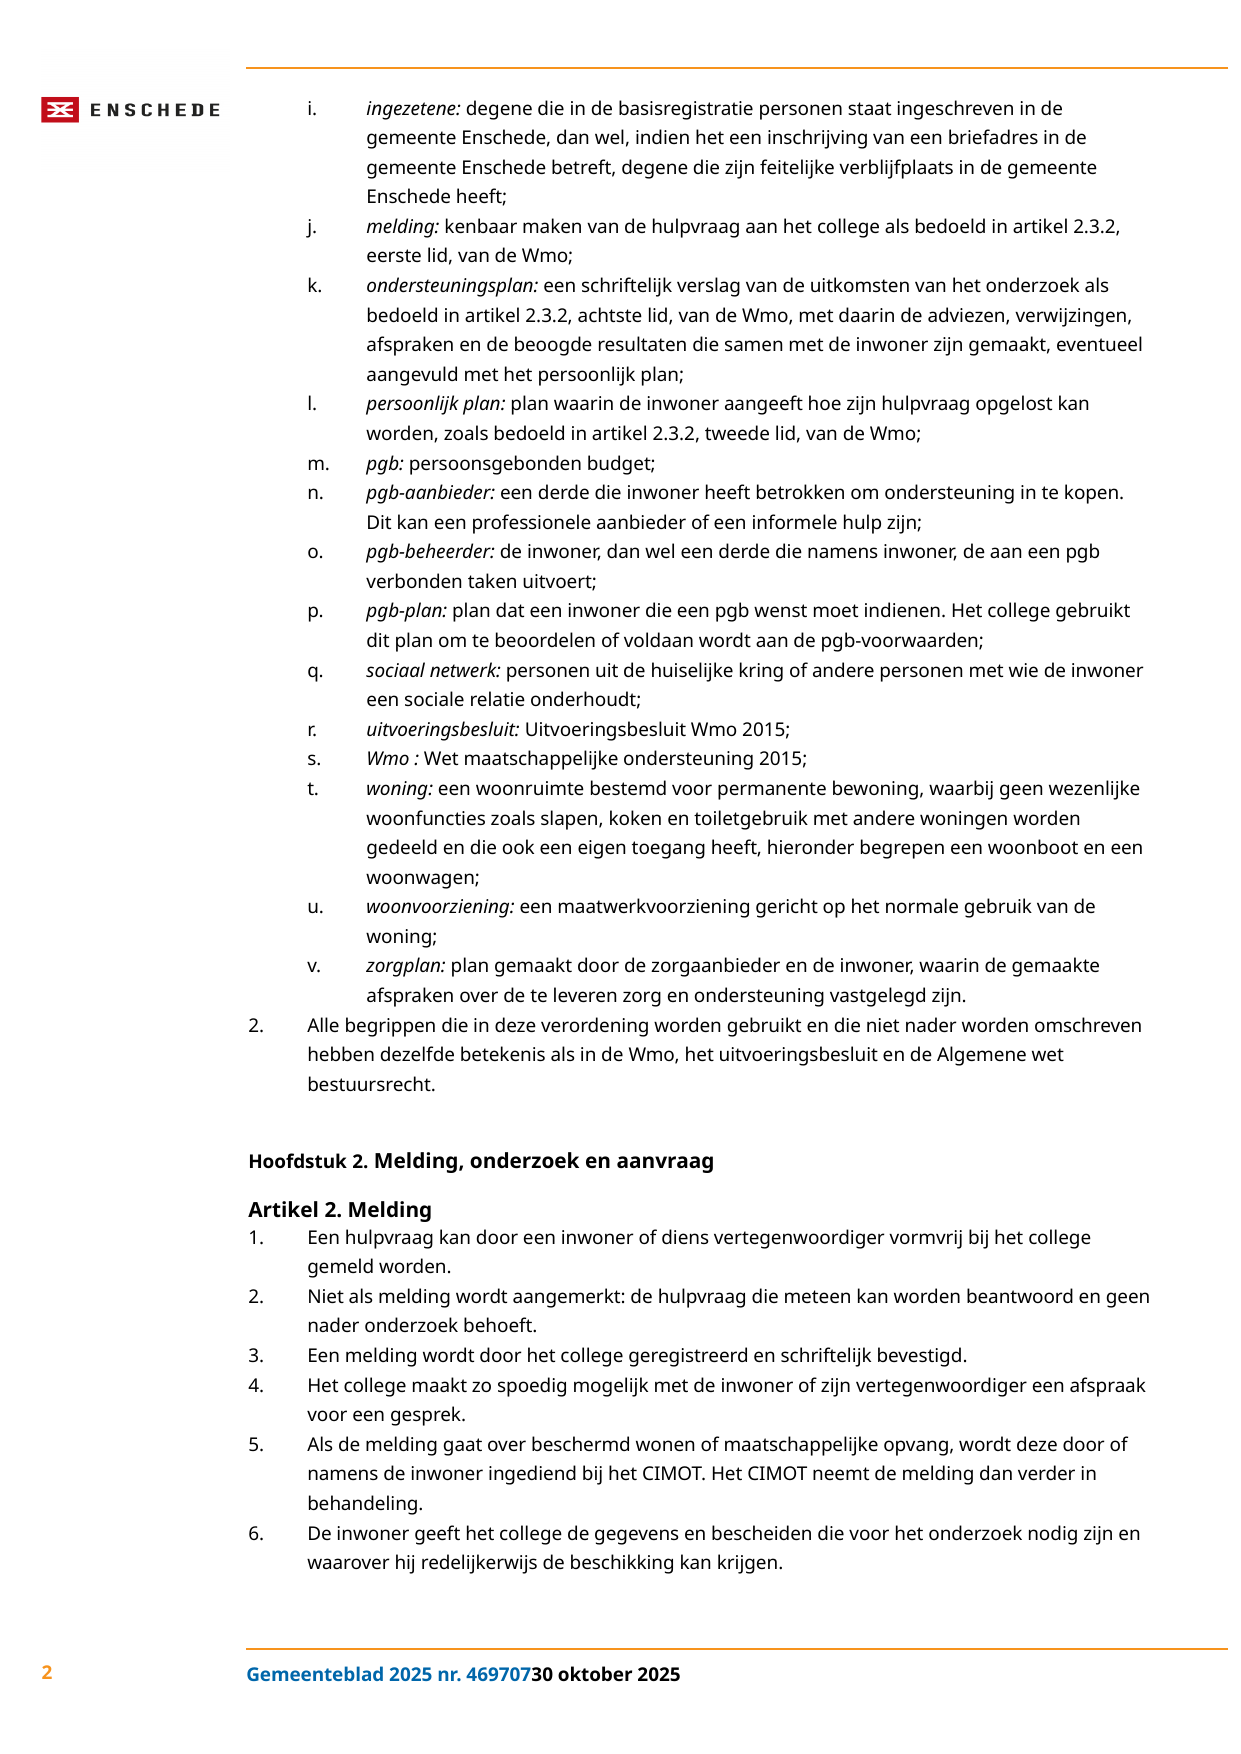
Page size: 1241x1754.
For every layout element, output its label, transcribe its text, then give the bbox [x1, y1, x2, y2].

list ingezetene: degene die in de basisregistratie personen staat ingeschreven in de gemeente Enschede, dan wel, indien het een inschrijving van een briefadres in de gemeente Enschede betreft, degene die zijn feitelijke verblijfplaats in de gemeente Enschede heeft; [307, 95, 1152, 209]
list pgb: persoonsgebonden budget; [307, 450, 1152, 476]
list Als de melding gaat over beschermd wonen of maatschappelijke opvang, wordt deze door of namens de inwoner ingediend bij het CIMOT. Het CIMOT neemt de melding dan verder in behandeling. [248, 1431, 1152, 1516]
list persoonlijk plan: plan waarin de inwoner aangeeft hoe zijn hulpvraag opgelost kan worden, zoals bedoeld in artikel 2.3.2, tweede lid, van de Wmo; [307, 391, 1152, 446]
list pgb-plan: plan dat een inwoner die een pgb wenst moet indienen. Het college gebruikt dit plan om te beoordelen of voldaan wordt aan de pgb-voorwaarden; [307, 598, 1152, 653]
list melding: kenbaar maken van de hulpvraag aan het college als bedoeld in artikel 2.3.2, eerste lid, van de Wmo; [307, 213, 1152, 268]
text Hoofdstuk 2. Melding, onderzoek en aanvraag [248, 1146, 1152, 1175]
list Niet als melding wordt aangemerkt: de hulpvraag die meteen kan worden beantwoord en geen nader onderzoek behoeft. [248, 1283, 1152, 1338]
list Alle begrippen die in deze verordening worden gebruikt en die niet nader worden omschreven hebben dezelfde betekenis als in de Wmo, het uitvoeringsbesluit en de Algemene wet bestuursrecht. [248, 1012, 1152, 1097]
list sociaal netwerk: personen uit de huiselijke kring of andere personen met wie de inwoner een sociale relatie onderhoudt; [307, 657, 1152, 712]
list zorgplan: plan gemaakt door de zorgaanbieder en de inwoner, waarin de gemaakte afspraken over de te leveren zorg en ondersteuning vastgelegd zijn. [307, 953, 1152, 1008]
list pgb-beheerder: de inwoner, dan wel een derde die namens inwoner, de aan een pgb verbonden taken uitvoert; [307, 538, 1152, 594]
list ondersteuningsplan: een schriftelijk verslag van de uitkomsten van het onderzoek als bedoeld in artikel 2.3.2, achtste lid, van de Wmo, met daarin de adviezen, verwijzingen, afspraken en de beoogde resultaten die samen met de inwoner zijn gemaakt, eventueel aangevuld met het persoonlijk plan; [307, 272, 1152, 387]
list woning: een woonruimte bestemd voor permanente bewoning, waarbij geen wezenlijke woonfuncties zoals slapen, koken en toiletgebruik met andere woningen worden gedeeld en die ook een eigen toegang heeft, hieronder begrepen een woonboot en een woonwagen; [307, 775, 1152, 890]
list uitvoeringsbesluit: Uitvoeringsbesluit Wmo 2015; [307, 716, 1152, 742]
list De inwoner geeft het college de gegevens en bescheiden die voor het onderzoek nodig zijn en waarover hij redelijkerwijs de beschikking kan krijgen. [248, 1520, 1152, 1575]
list Een melding wordt door het college geregistreerd en schriftelijk bevestigd. [248, 1342, 1152, 1368]
list Wmo : Wet maatschappelijke ondersteuning 2015; [307, 746, 1152, 771]
text Artikel 2. Melding [248, 1196, 1152, 1224]
list Het college maakt zo spoedig mogelijk met de inwoner of zijn vertegenwoordiger een afspraak voor een gesprek. [248, 1372, 1152, 1427]
list Een hulpvraag kan door een inwoner of diens vertegenwoordiger vormvrij bij het college gemeld worden. [248, 1224, 1152, 1279]
list woonvoorziening: een maatwerkvoorziening gericht op het normale gebruik van de woning; [307, 893, 1152, 949]
picture [41, 47, 231, 172]
list pgb-aanbieder: een derde die inwoner heeft betrokken om ondersteuning in te kopen. Dit kan een professionele aanbieder of een informele hulp zijn; [307, 479, 1152, 535]
